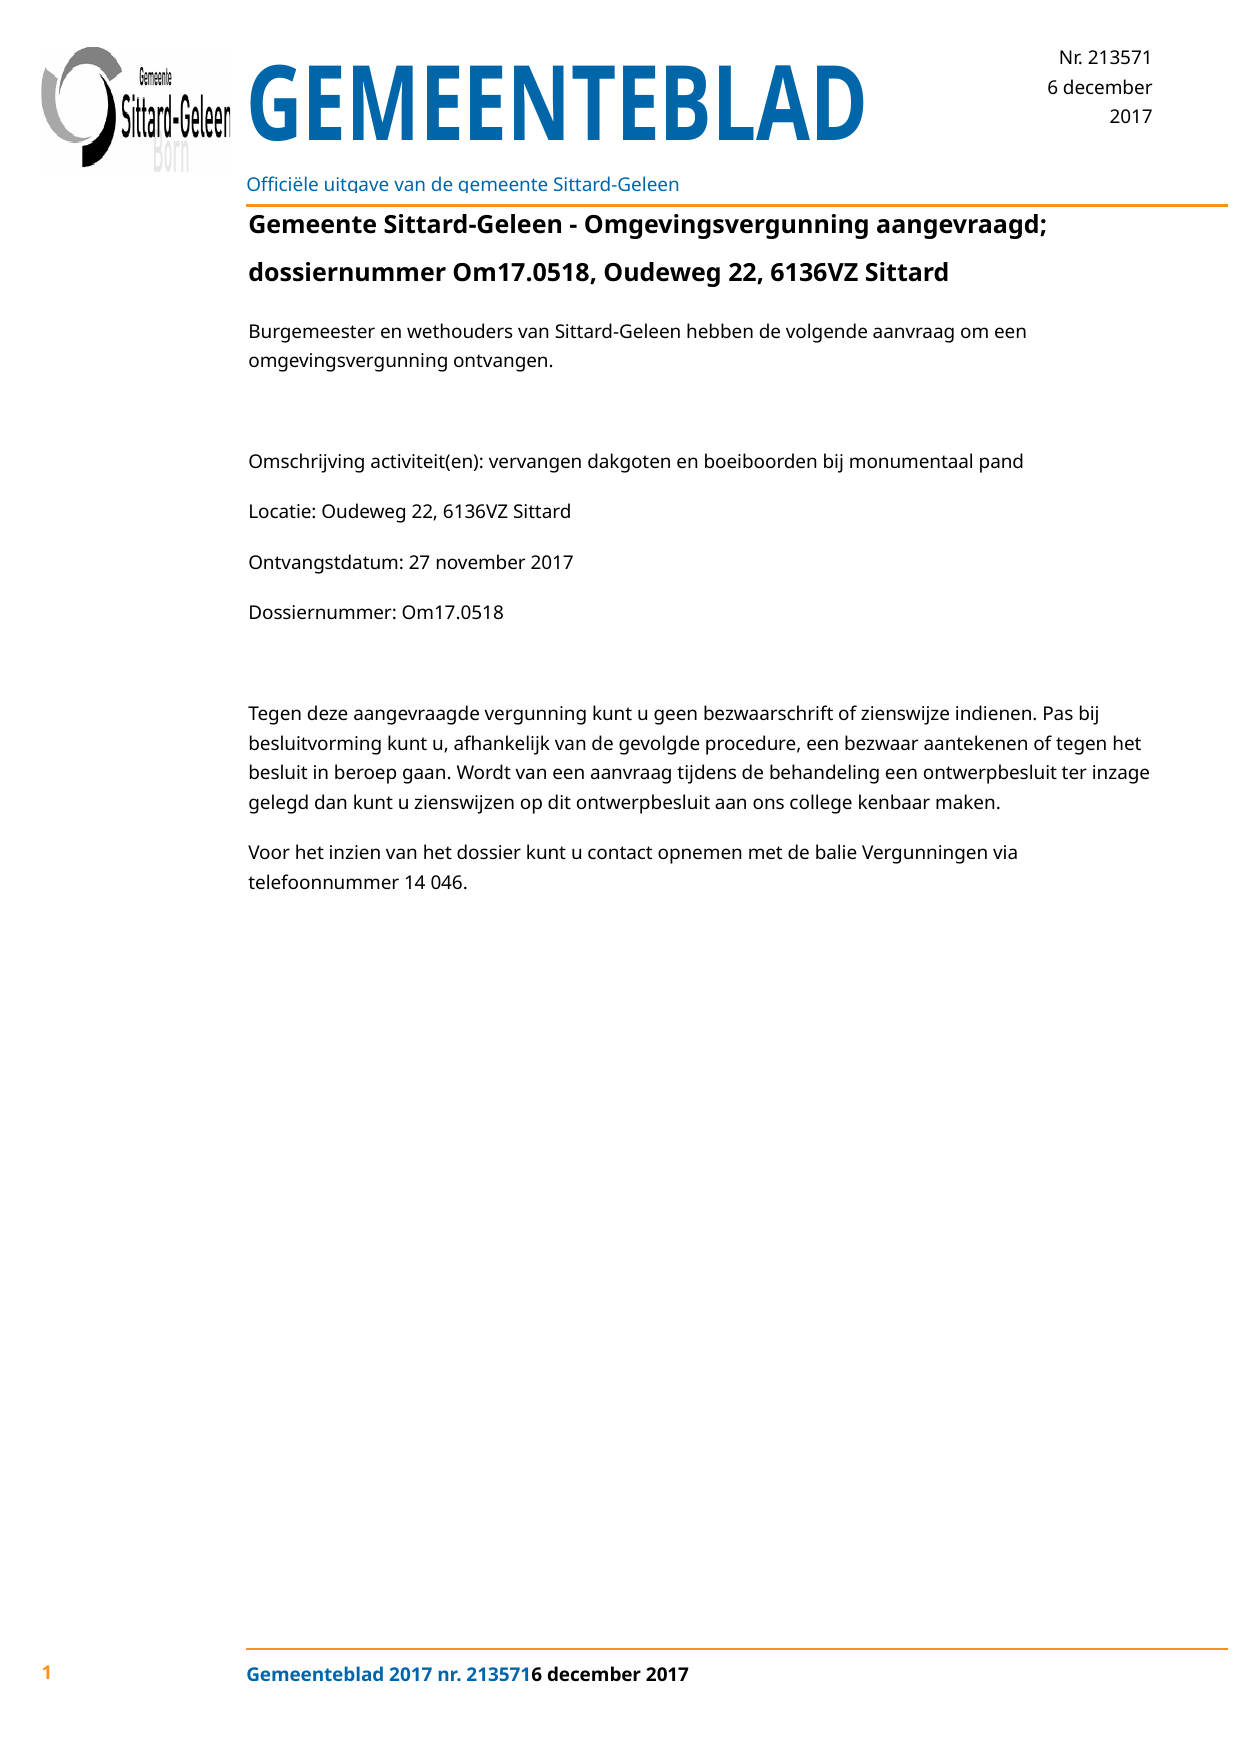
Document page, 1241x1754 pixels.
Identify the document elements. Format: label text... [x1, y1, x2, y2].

text Voor het inzien van het dossier kunt u contact opnemen met de balie Vergunningen via telefoonnummer 14 046. [248, 839, 1152, 895]
text Tegen deze aangevraagde vergunning kunt u geen bezwaarschrift of zienswijze indienen. Pas bij besluitvorming kunt u, afhankelijk van de gevolgde procedure, een bezwaar aantekenen of tegen het besluit in beroep gaan. Wordt van een aanvraag tijdens de behandeling een ontwerpbesluit ter inzage gelegd dan kunt u zienswijzen op dit ontwerpbesluit aan ons college kenbaar maken. [248, 700, 1152, 815]
text Burgemeester en wethouders van Sittard-Geleen hebben de volgende aanvraag om een omgevingsvergunning ontvangen. [248, 318, 1152, 373]
text Omschrijving activiteit(en): vervangen dakgoten en boeiboorden bij monumentaal pand [248, 448, 1152, 474]
text Dossiernummer: Om17.0518 [248, 599, 1152, 625]
text Gemeente Sittard-Geleen - Omgevingsvergunning aangevraagd; dossiernummer Om17.0518, Oudeweg 22, 6136VZ Sittard [248, 207, 1152, 288]
text Locatie: Oudeweg 22, 6136VZ Sittard [248, 499, 1152, 524]
picture [41, 47, 231, 172]
text Ontvangstdatum: 27 november 2017 [248, 549, 1152, 575]
